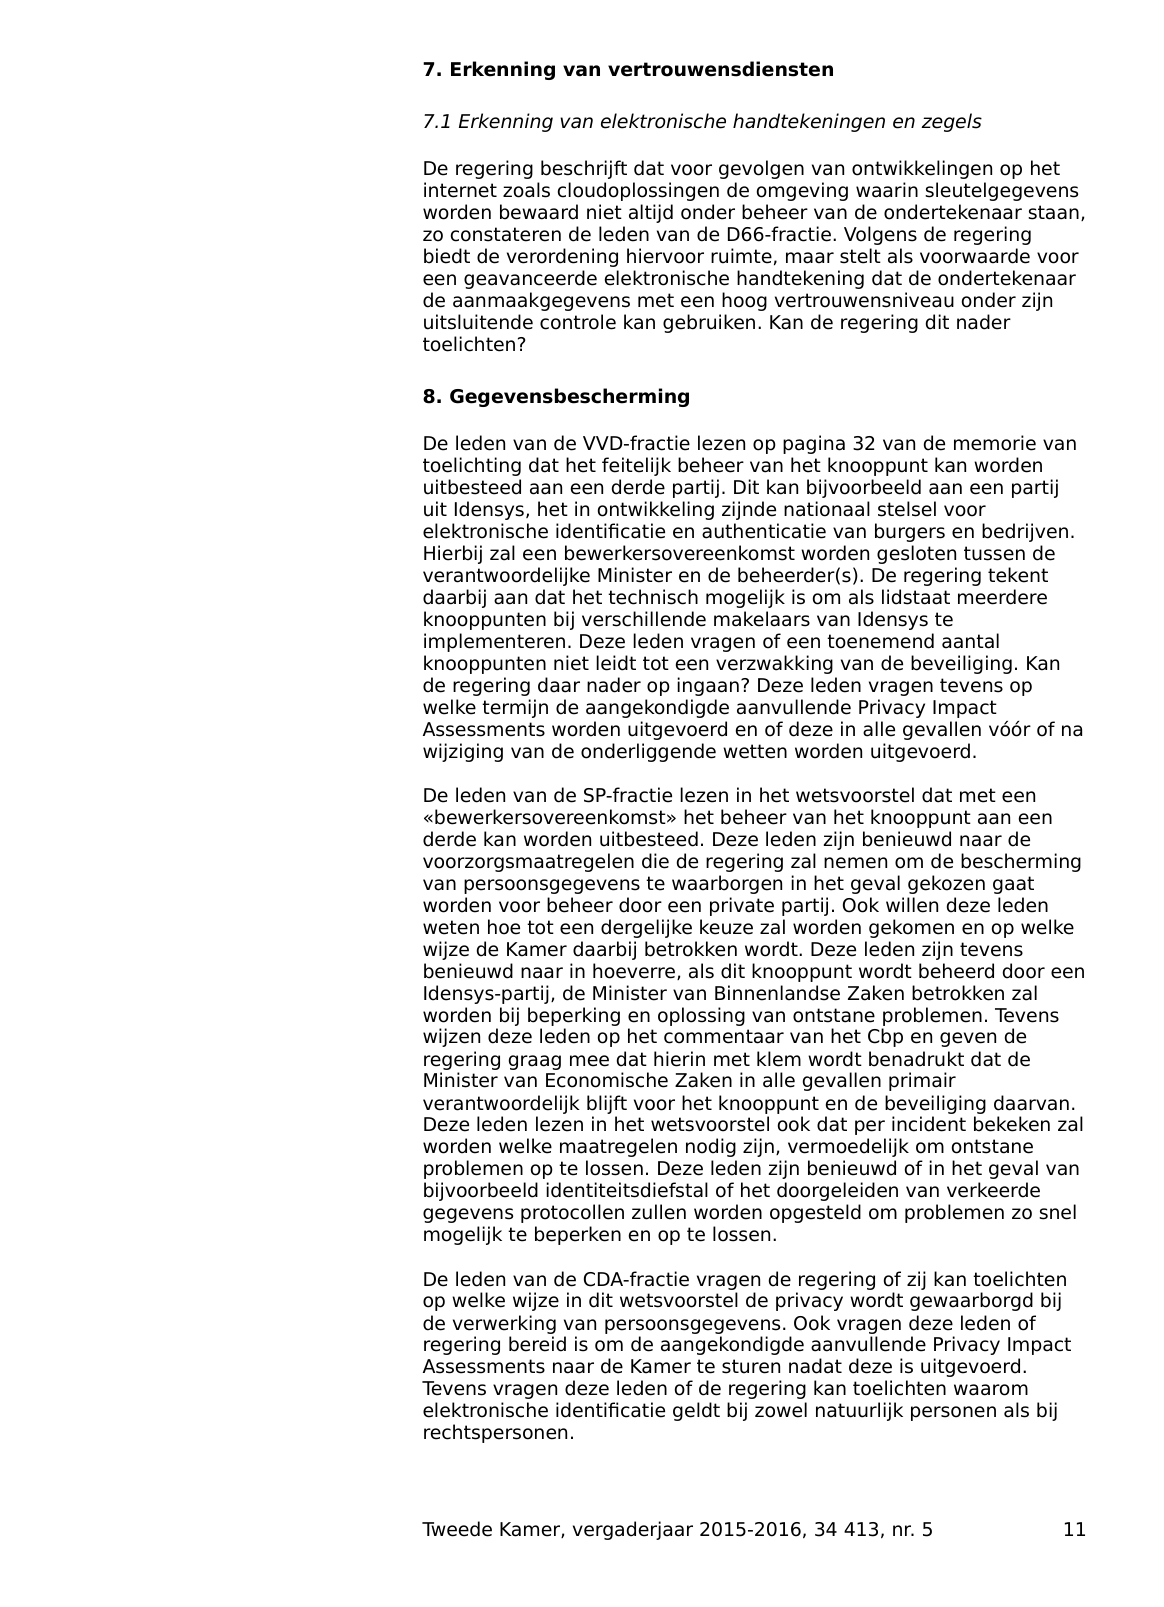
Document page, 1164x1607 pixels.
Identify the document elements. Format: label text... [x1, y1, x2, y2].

subtitle 7. Erkenning van vertrouwensdiensten [422, 59, 1087, 81]
text De leden van de CDA-fractie vragen de regering of zij kan toelichten op welke wijze in dit wetsvoorstel de privacy wordt gewaarborgd bij de verwerking van persoonsgegevens. Ook vragen deze leden of regering bereid is om de aangekondigde aanvullende Privacy Impact Assessments naar de Kamer te sturen nadat deze is uitgevoerd. Tevens vragen deze leden of de regering kan toelichten waarom elektronische identificatie geldt bij zowel natuurlijk personen als bij rechtspersonen. [422, 1268, 1087, 1444]
text De leden van de VVD-fractie lezen op pagina 32 van de memorie van toelichting dat het feitelijk beheer van het knooppunt kan worden uitbesteed aan een derde partij. Dit kan bijvoorbeeld aan een partij uit Idensys, het in ontwikkeling zijnde nationaal stelsel voor elektronische identificatie en authenticatie van burgers en bedrijven. Hierbij zal een bewerkersovereenkomst worden gesloten tussen de verantwoordelijke Minister en de beheerder(s). De regering tekent daarbij aan dat het technisch mogelijk is om als lidstaat meerdere knooppunten bij verschillende makelaars van Idensys te implementeren. Deze leden vragen of een toenemend aantal knooppunten niet leidt tot een verzwakking van de beveiliging. Kan de regering daar nader op ingaan? Deze leden vragen tevens op welke termijn de aangekondigde aanvullende Privacy Impact Assessments worden uitgevoerd en of deze in alle gevallen vóór of na wijziging van de onderliggende wetten worden uitgevoerd. [422, 433, 1087, 762]
text De leden van de SP-fractie lezen in het wetsvoorstel dat met een «bewerkersovereenkomst» het beheer van het knooppunt aan een derde kan worden uitbesteed. Deze leden zijn benieuwd naar de voorzorgsmaatregelen die de regering zal nemen om de bescherming van persoonsgegevens te waarborgen in het geval gekozen gaat worden voor beheer door een private partij. Ook willen deze leden weten hoe tot een dergelijke keuze zal worden gekomen en op welke wijze de Kamer daarbij betrokken wordt. Deze leden zijn tevens benieuwd naar in hoeverre, als dit knooppunt wordt beheerd door een Idensys-partij, de Minister van Binnenlandse Zaken betrokken zal worden bij beperking en oplossing van ontstane problemen. Tevens wijzen deze leden op het commentaar van het Cbp en geven de regering graag mee dat hierin met klem wordt benadrukt dat de Minister van Economische Zaken in alle gevallen primair verantwoordelijk blijft voor het knooppunt en de beveiliging daarvan. Deze leden lezen in het wetsvoorstel ook dat per incident bekeken zal worden welke maatregelen nodig zijn, vermoedelijk om ontstane problemen op te lossen. Deze leden zijn benieuwd of in het geval van bijvoorbeeld identiteitsdiefstal of het doorgeleiden van verkeerde gegevens protocollen zullen worden opgesteld om problemen zo snel mogelijk te beperken en op te lossen. [422, 785, 1087, 1246]
subtitle 8. Gegevensbescherming [422, 386, 1087, 408]
subtitle 7.1 Erkenning van elektronische handtekeningen en zegels [422, 111, 1087, 133]
text De regering beschrijft dat voor gevolgen van ontwikkelingen op het internet zoals cloudoplossingen de omgeving waarin sleutelgegevens worden bewaard niet altijd onder beheer van de ondertekenaar staan, zo constateren de leden van de D66-fractie. Volgens de regering biedt de verordening hiervoor ruimte, maar stelt als voorwaarde voor een geavanceerde elektronische handtekening dat de ondertekenaar de aanmaakgegevens met een hoog vertrouwensniveau onder zijn uitsluitende controle kan gebruiken. Kan de regering dit nader toelichten? [422, 158, 1087, 356]
